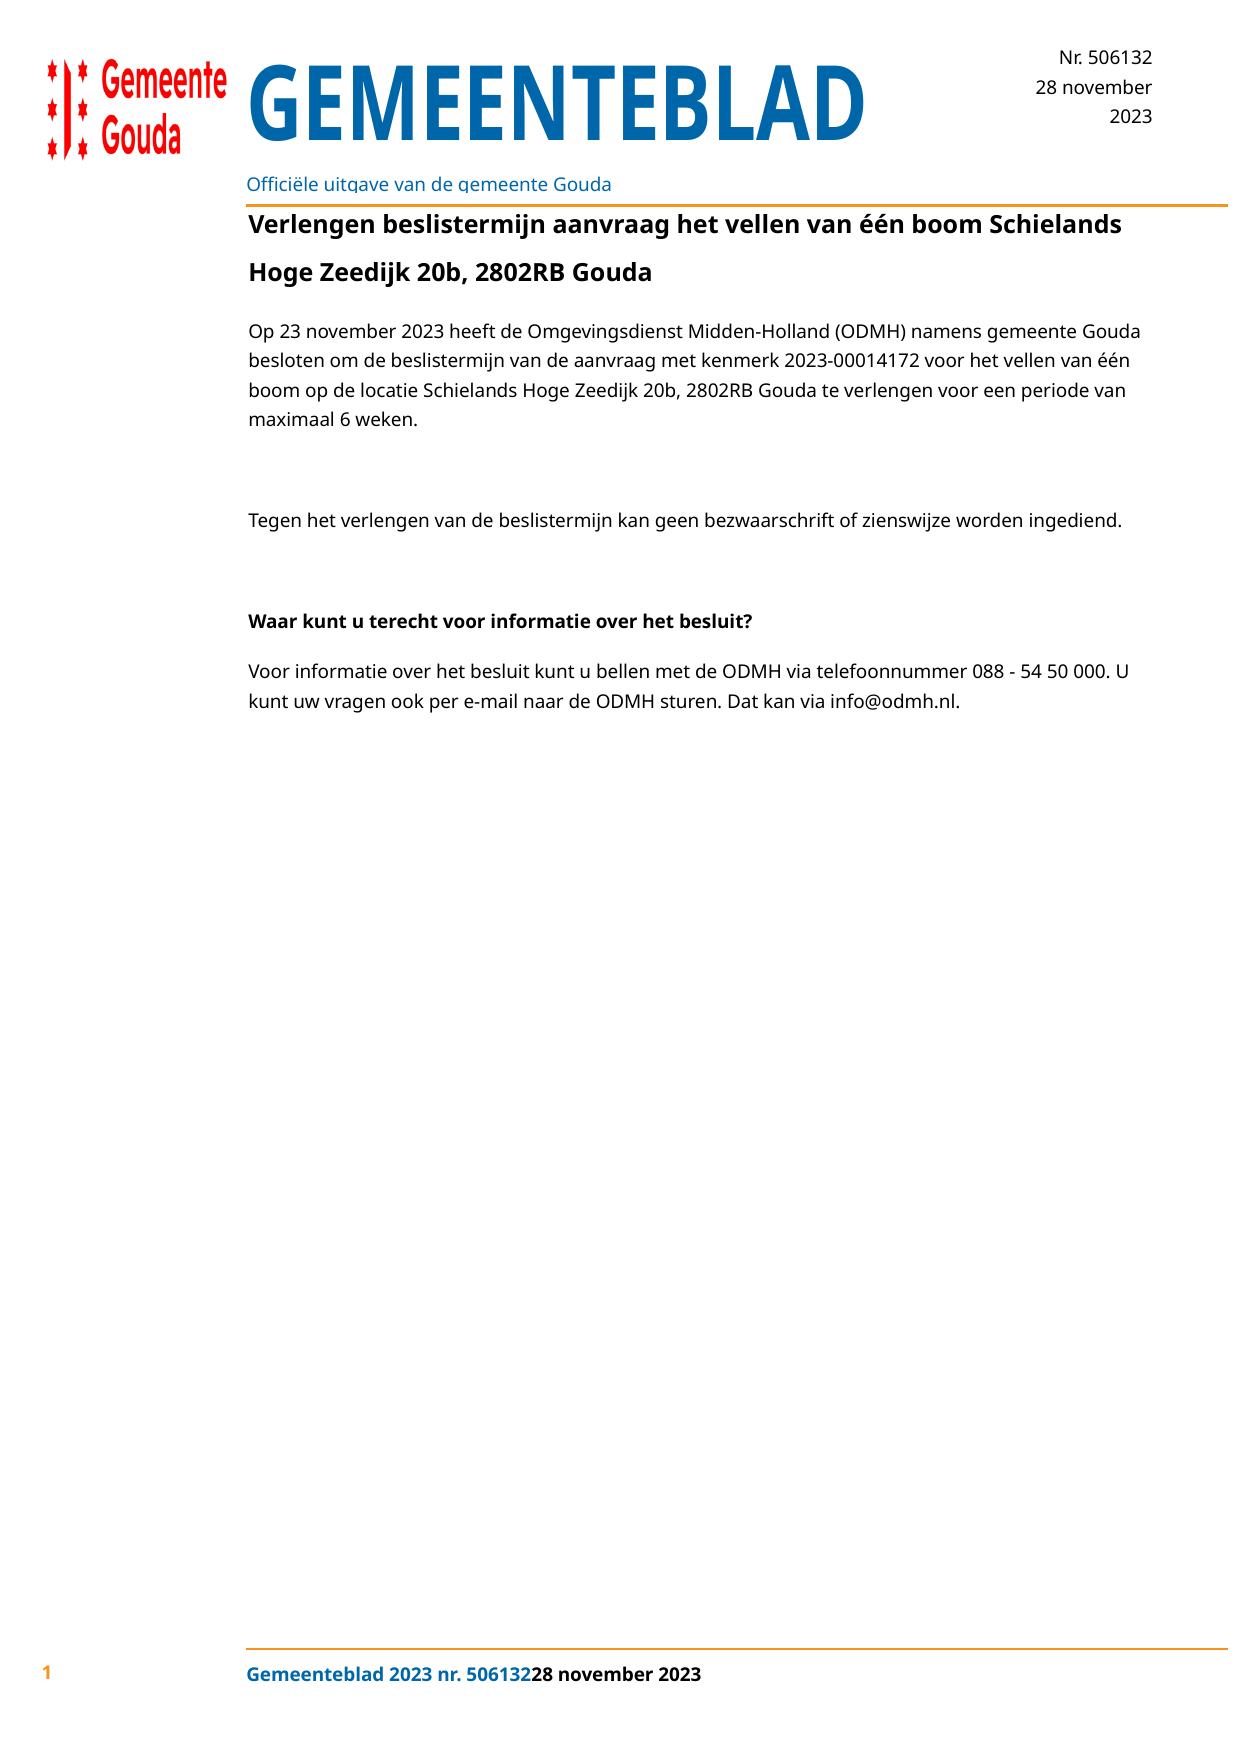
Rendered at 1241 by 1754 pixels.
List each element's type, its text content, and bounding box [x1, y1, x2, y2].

text Voor informatie over het besluit kunt u bellen met de ODMH via telefoonnummer 088 - 54 50 000. U kunt uw vragen ook per e-mail naar de ODMH sturen. Dat kan via info@odmh.nl. [248, 659, 1152, 714]
text Verlengen beslistermijn aanvraag het vellen van één boom Schielands Hoge Zeedijk 20b, 2802RB Gouda [248, 207, 1152, 288]
text Waar kunt u terecht voor informatie over het besluit? [248, 608, 1152, 634]
text Op 23 november 2023 heeft de Omgevingsdienst Midden-Holland (ODMH) namens gemeente Gouda besloten om de beslistermijn van de aanvraag met kenmerk 2023-00014172 voor het vellen van één boom op de locatie Schielands Hoge Zeedijk 20b, 2802RB Gouda te verlengen voor een periode van maximaal 6 weken. [248, 318, 1152, 432]
text Tegen het verlengen van de beslistermijn kan geen bezwaarschrift of zienswijze worden ingediend. [248, 507, 1152, 533]
picture [41, 47, 231, 172]
